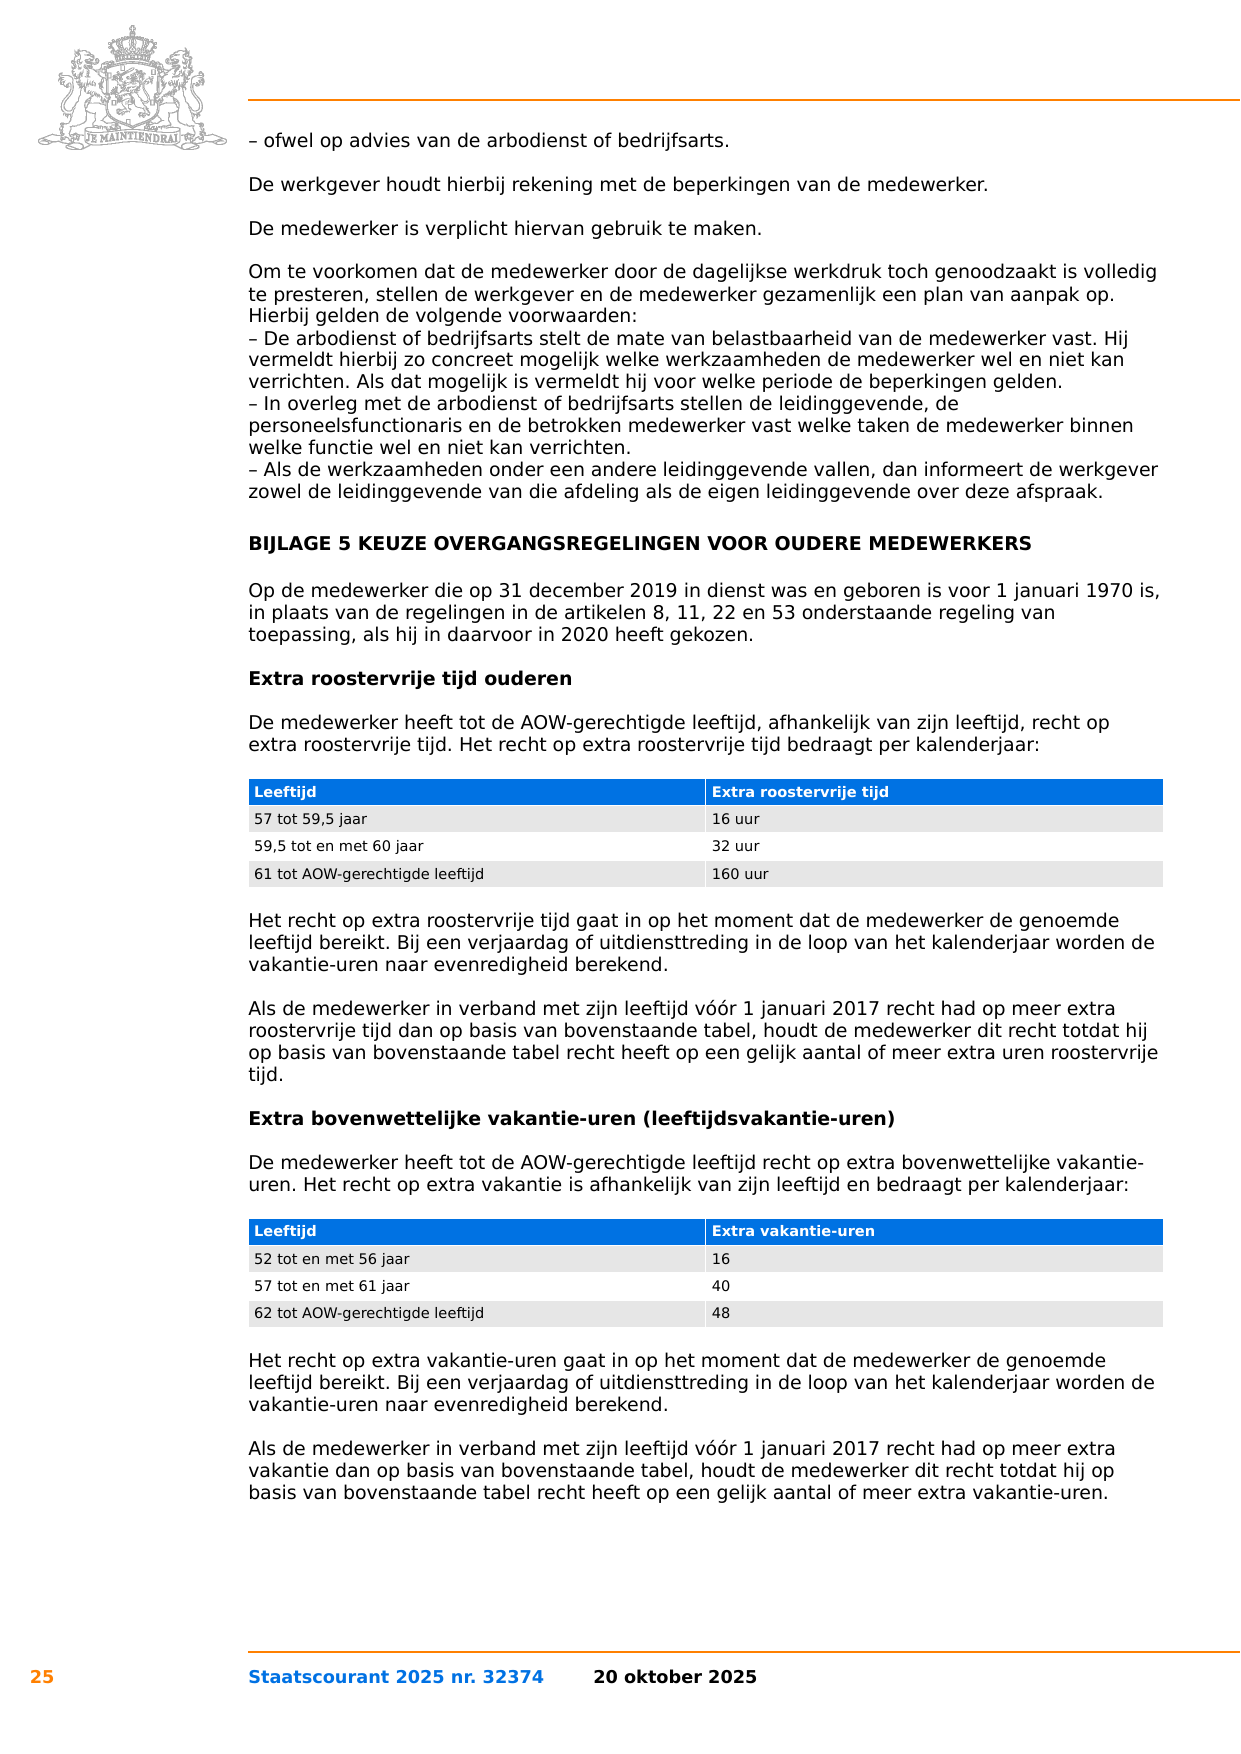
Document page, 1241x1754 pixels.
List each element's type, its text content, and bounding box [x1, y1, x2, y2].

text De werkgever houdt hierbij rekening met de beperkingen van de medewerker. [248, 174, 1163, 196]
text De medewerker heeft tot de AOW-gerechtigde leeftijd recht op extra bovenwettelijke vakantie-uren. Het recht op extra vakantie is afhankelijk van zijn leeftijd en bedraagt per kalenderjaar: [248, 1152, 1163, 1196]
table_cell 32 uur [706, 834, 1163, 860]
table_cell 48 [706, 1301, 1163, 1327]
subtitle Extra roostervrije tijd ouderen [248, 668, 1163, 690]
table_header Extra roostervrije tijd [706, 779, 1163, 805]
table_cell 61 tot AOW-gerechtigde leeftijd [249, 861, 705, 887]
table_cell 40 [706, 1273, 1163, 1300]
table_header Leeftijd [249, 1219, 705, 1245]
text De medewerker heeft tot de AOW-gerechtigde leeftijd, afhankelijk van zijn leeftijd, recht op extra roostervrije tijd. Het recht op extra roostervrije tijd bedraagt per kalenderjaar: [248, 712, 1163, 756]
subtitle BIJLAGE 5 KEUZE OVERGANGSREGELINGEN VOOR OUDERE MEDEWERKERS [248, 533, 1163, 555]
table_cell 59,5 tot en met 60 jaar [249, 834, 705, 860]
table_cell 16 [706, 1246, 1163, 1272]
text Als de medewerker in verband met zijn leeftijd vóór 1 januari 2017 recht had op meer extra roostervrije tijd dan op basis van bovenstaande tabel, houdt de medewerker dit recht totdat hij op basis van bovenstaande tabel recht heeft op een gelijk aantal of meer extra uren roostervrije tijd. [248, 998, 1163, 1086]
text – De arbodienst of bedrijfsarts stelt de mate van belastbaarheid van de medewerker vast. Hij vermeldt hierbij zo concreet mogelijk welke werkzaamheden de medewerker wel en niet kan verrichten. Als dat mogelijk is vermeldt hij voor welke periode de beperkingen gelden. [248, 327, 1163, 393]
table_cell 52 tot en met 56 jaar [249, 1246, 705, 1272]
table_cell 160 uur [706, 861, 1163, 887]
picture [38, 25, 227, 150]
text Op de medewerker die op 31 december 2019 in dienst was en geboren is voor 1 januari 1970 is, in plaats van de regelingen in de artikelen 8, 11, 22 en 53 onderstaande regeling van toepassing, als hij in daarvoor in 2020 heeft gekozen. [248, 580, 1163, 646]
text – ofwel op advies van de arbodienst of bedrijfsarts. [248, 130, 1163, 152]
table_cell 62 tot AOW-gerechtigde leeftijd [249, 1301, 705, 1327]
table_cell 57 tot 59,5 jaar [249, 806, 705, 832]
table_header Leeftijd [249, 779, 705, 805]
table_header Extra vakantie-uren [706, 1219, 1163, 1245]
text Als de medewerker in verband met zijn leeftijd vóór 1 januari 2017 recht had op meer extra vakantie dan op basis van bovenstaande tabel, houdt de medewerker dit recht totdat hij op basis van bovenstaande tabel recht heeft op een gelijk aantal of meer extra vakantie-uren. [248, 1438, 1163, 1504]
text Om te voorkomen dat de medewerker door de dagelijkse werkdruk toch genoodzaakt is volledig te presteren, stellen de werkgever en de medewerker gezamenlijk een plan van aanpak op. Hierbij gelden de volgende voorwaarden: [248, 261, 1163, 327]
table_cell 16 uur [706, 806, 1163, 832]
subtitle Extra bovenwettelijke vakantie-uren (leeftijdsvakantie-uren) [248, 1108, 1163, 1130]
text Het recht op extra roostervrije tijd gaat in op het moment dat de medewerker de genoemde leeftijd bereikt. Bij een verjaardag of uitdiensttreding in de loop van het kalenderjaar worden de vakantie-uren naar evenredigheid berekend. [248, 910, 1163, 976]
text – Als de werkzaamheden onder een andere leidinggevende vallen, dan informeert de werkgever zowel de leidinggevende van die afdeling als de eigen leidinggevende over deze afspraak. [248, 459, 1163, 503]
text – In overleg met de arbodienst of bedrijfsarts stellen de leidinggevende, de personeelsfunctionaris en de betrokken medewerker vast welke taken de medewerker binnen welke functie wel en niet kan verrichten. [248, 393, 1163, 459]
text Het recht op extra vakantie-uren gaat in op het moment dat de medewerker de genoemde leeftijd bereikt. Bij een verjaardag of uitdiensttreding in de loop van het kalenderjaar worden de vakantie-uren naar evenredigheid berekend. [248, 1350, 1163, 1416]
text De medewerker is verplicht hiervan gebruik te maken. [248, 218, 1163, 239]
table_cell 57 tot en met 61 jaar [249, 1273, 705, 1300]
